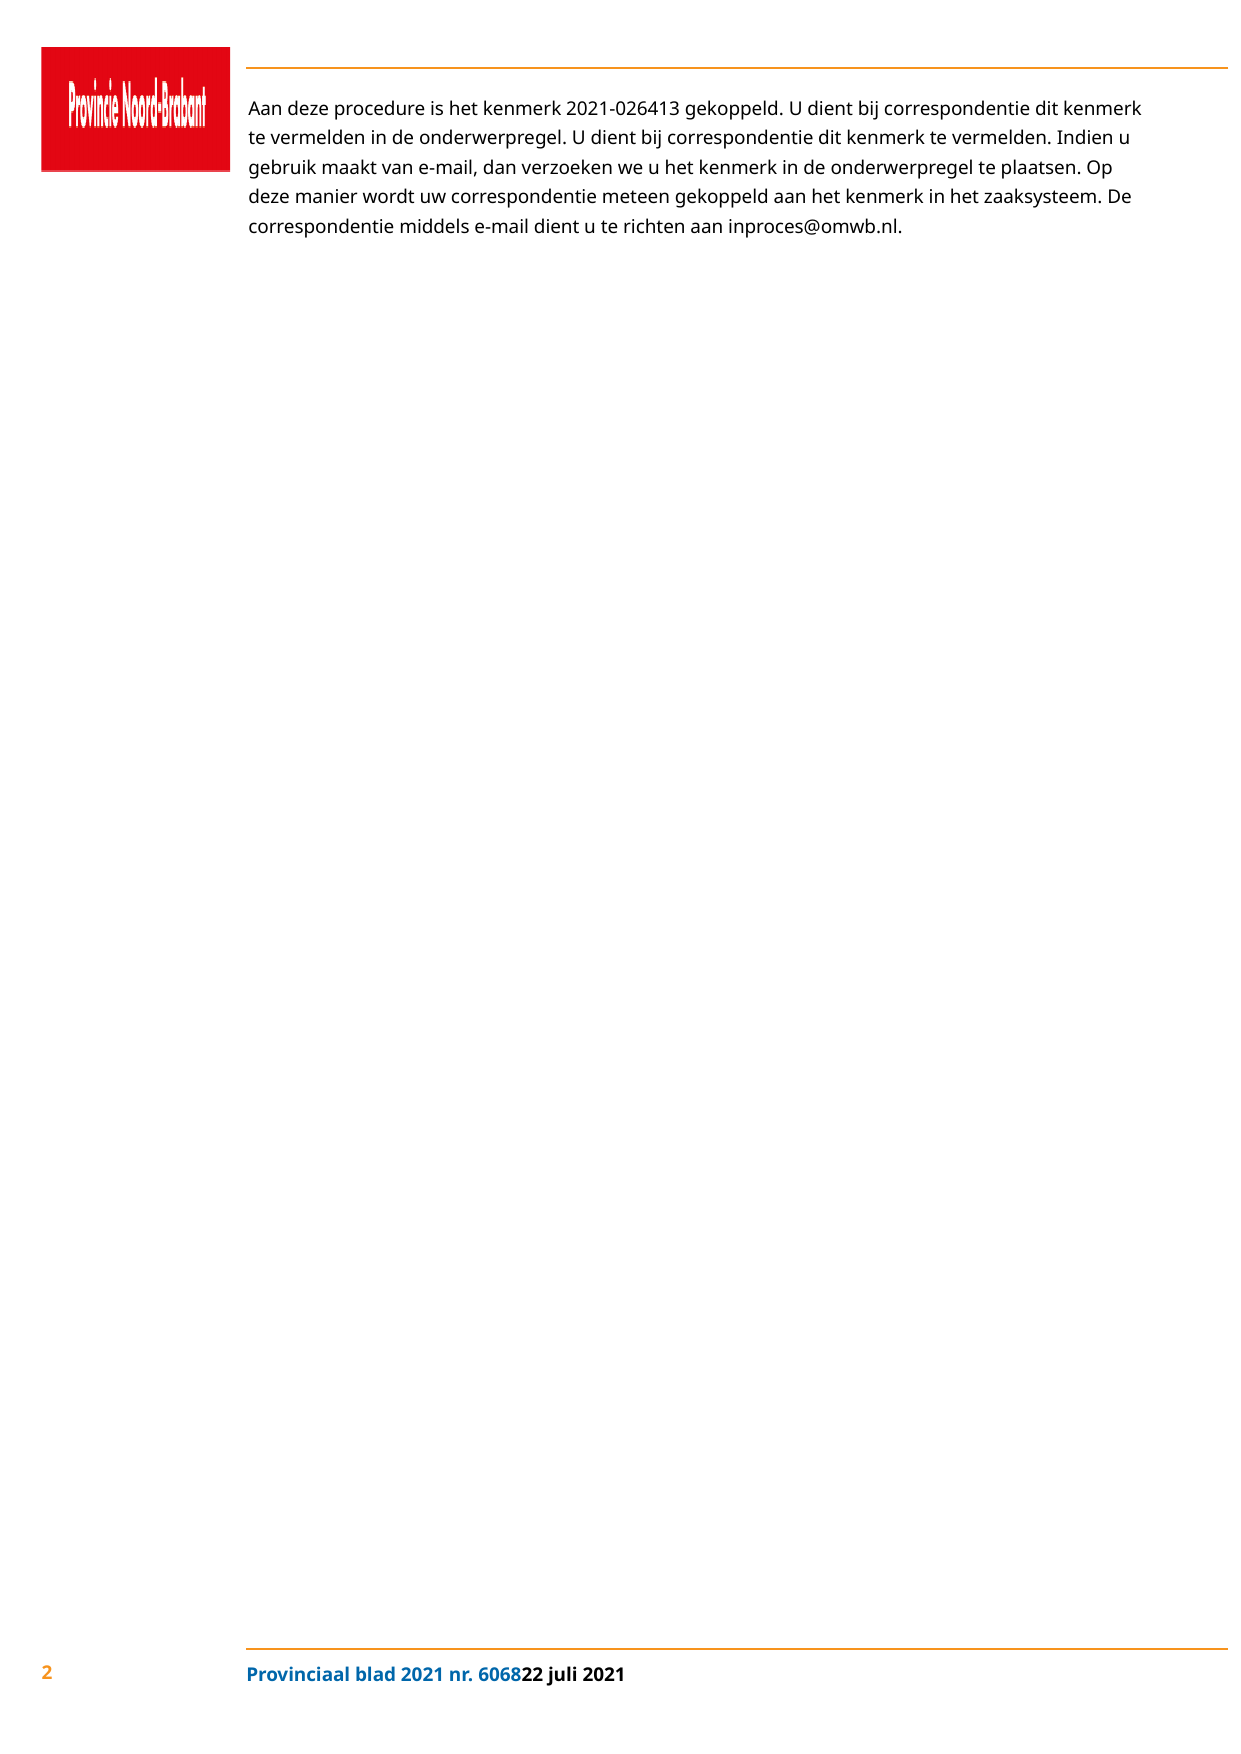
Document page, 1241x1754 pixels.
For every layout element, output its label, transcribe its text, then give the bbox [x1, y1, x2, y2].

picture [41, 47, 231, 172]
text Aan deze procedure is het kenmerk 2021-026413 gekoppeld. U dient bij correspondentie dit kenmerk te vermelden in de onderwerpregel. U dient bij correspondentie dit kenmerk te vermelden. Indien u gebruik maakt van e-mail, dan verzoeken we u het kenmerk in de onderwerpregel te plaatsen. Op deze manier wordt uw correspondentie meteen gekoppeld aan het kenmerk in het zaaksysteem. De correspondentie middels e-mail dient u te richten aan inproces@omwb.nl. [248, 95, 1152, 239]
